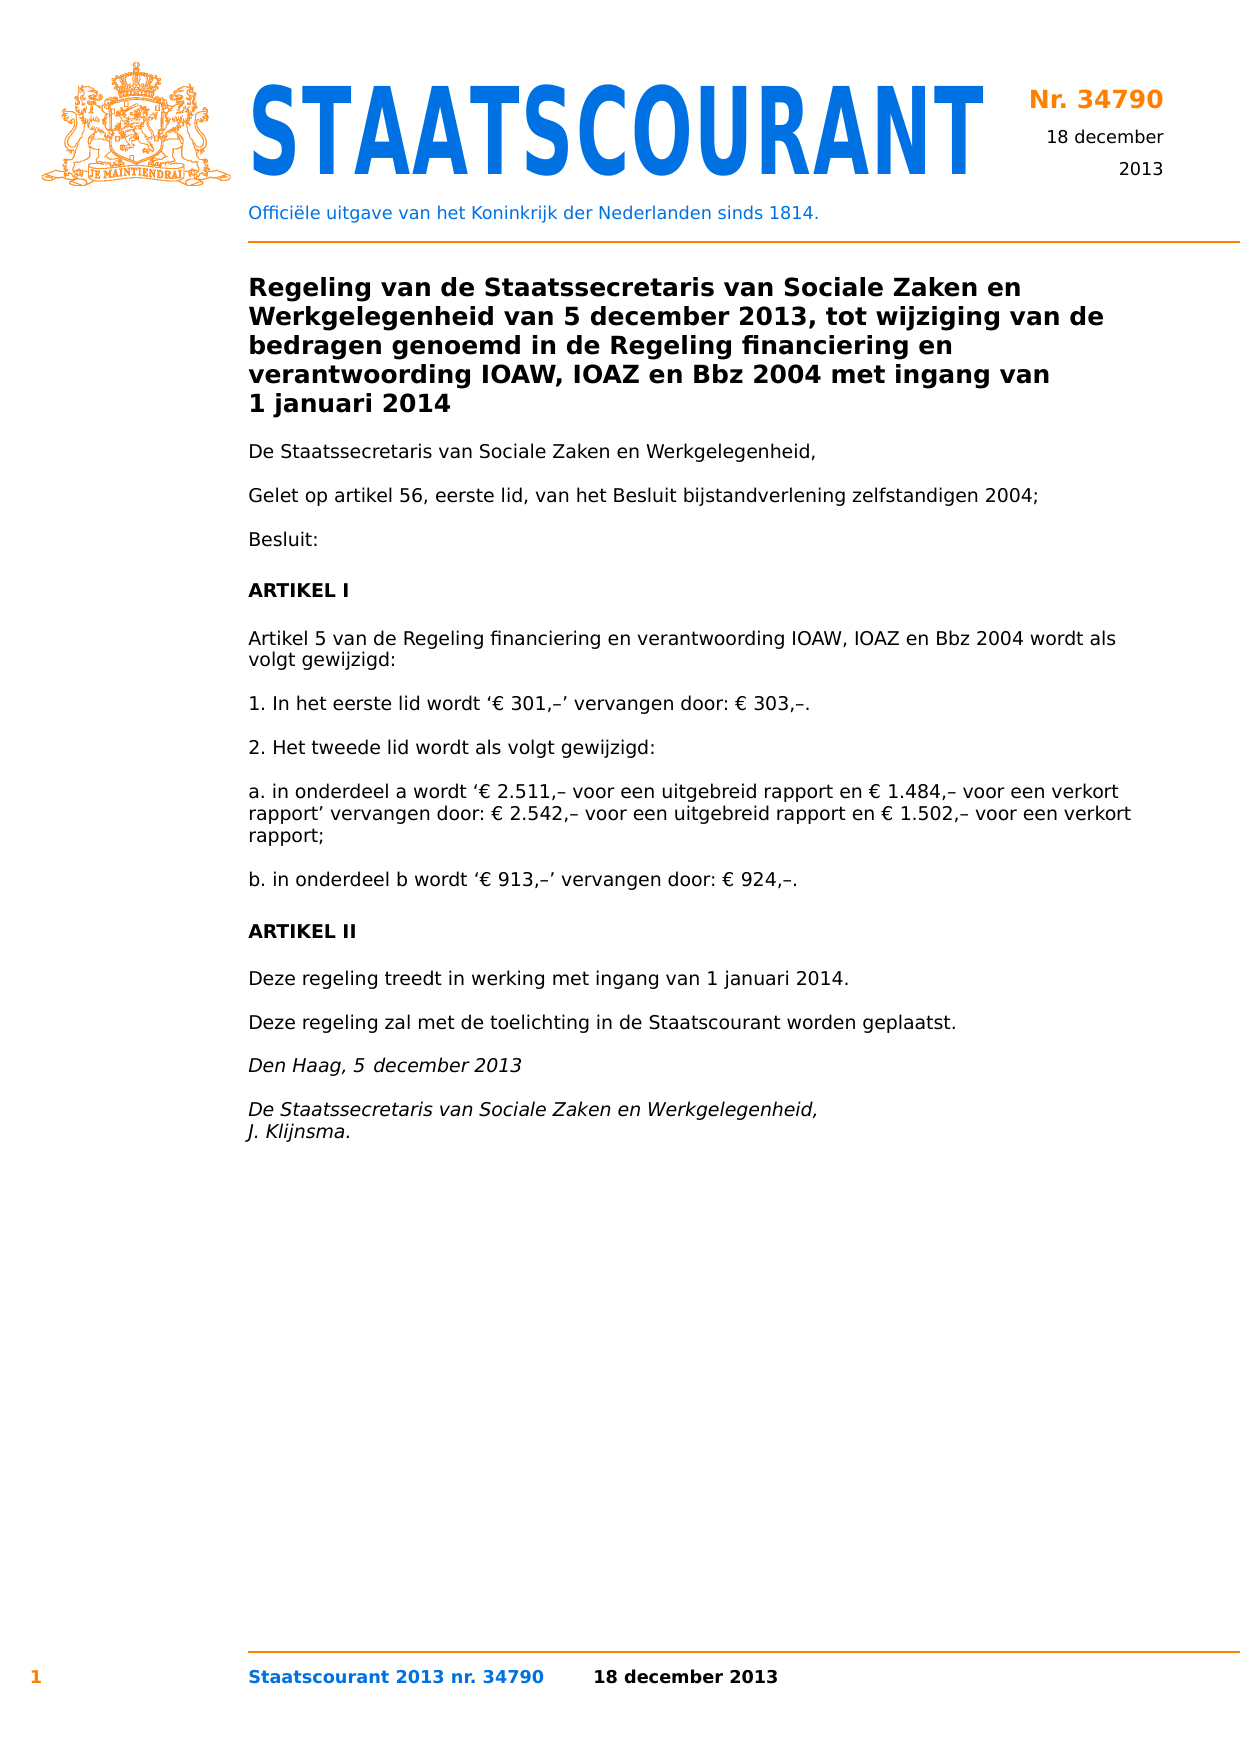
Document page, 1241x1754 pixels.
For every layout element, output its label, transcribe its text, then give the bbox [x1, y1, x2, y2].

text Besluit: [248, 528, 1163, 550]
table_header [25, 62, 248, 241]
picture [41, 62, 231, 186]
text a. in onderdeel a wordt ‘€ 2.511,– voor een uitgebreid rapport en € 1.484,– voor een verkort rapport’ vervangen door: € 2.542,– voor een uitgebreid rapport en € 1.502,– voor een verkort rapport; [248, 781, 1163, 847]
table_header Nr. 34790 [998, 62, 1240, 121]
text De Staatssecretaris van Sociale Zaken en Werkgelegenheid, [248, 441, 1163, 463]
text De Staatssecretaris van Sociale Zaken en Werkgelegenheid, J. Klijnsma. [248, 1099, 1163, 1143]
text Deze regeling zal met de toelichting in de Staatscourant worden geplaatst. [248, 1012, 1163, 1033]
table_cell Officiële uitgave van het Koninkrijk der Nederlanden sinds 1814. [248, 203, 1240, 241]
text Artikel 5 van de Regeling financiering en verantwoording IOAW, IOAZ en Bbz 2004 wordt als volgt gewijzigd: [248, 627, 1163, 671]
subtitle Regeling van de Staatssecretaris van Sociale Zaken en Werkgelegenheid van 5 december 2013, tot wijziging van de bedragen genoemd in de Regeling financiering en verantwoording IOAW, IOAZ en Bbz 2004 met ingang van 1 januari 2014 [248, 273, 1163, 419]
table_cell 18 december [998, 121, 1240, 153]
text Gelet op artikel 56, eerste lid, van het Besluit bijstandverlening zelfstandigen 2004; [248, 484, 1163, 507]
subtitle ARTIKEL I [248, 580, 1163, 602]
text b. in onderdeel b wordt ‘€ 913,–’ vervangen door: € 924,–. [248, 869, 1163, 891]
subtitle ARTIKEL II [248, 921, 1163, 943]
table_header STAATSCOURANT [248, 62, 998, 203]
text Den Haag, 5 december 2013 [248, 1055, 1163, 1077]
text Deze regeling treedt in werking met ingang van 1 januari 2014. [248, 968, 1163, 990]
table_cell 2013 [998, 153, 1240, 203]
text 1. In het eerste lid wordt ‘€ 301,–’ vervangen door: € 303,–. [248, 693, 1163, 715]
text 2. Het tweede lid wordt als volgt gewijzigd: [248, 737, 1163, 759]
